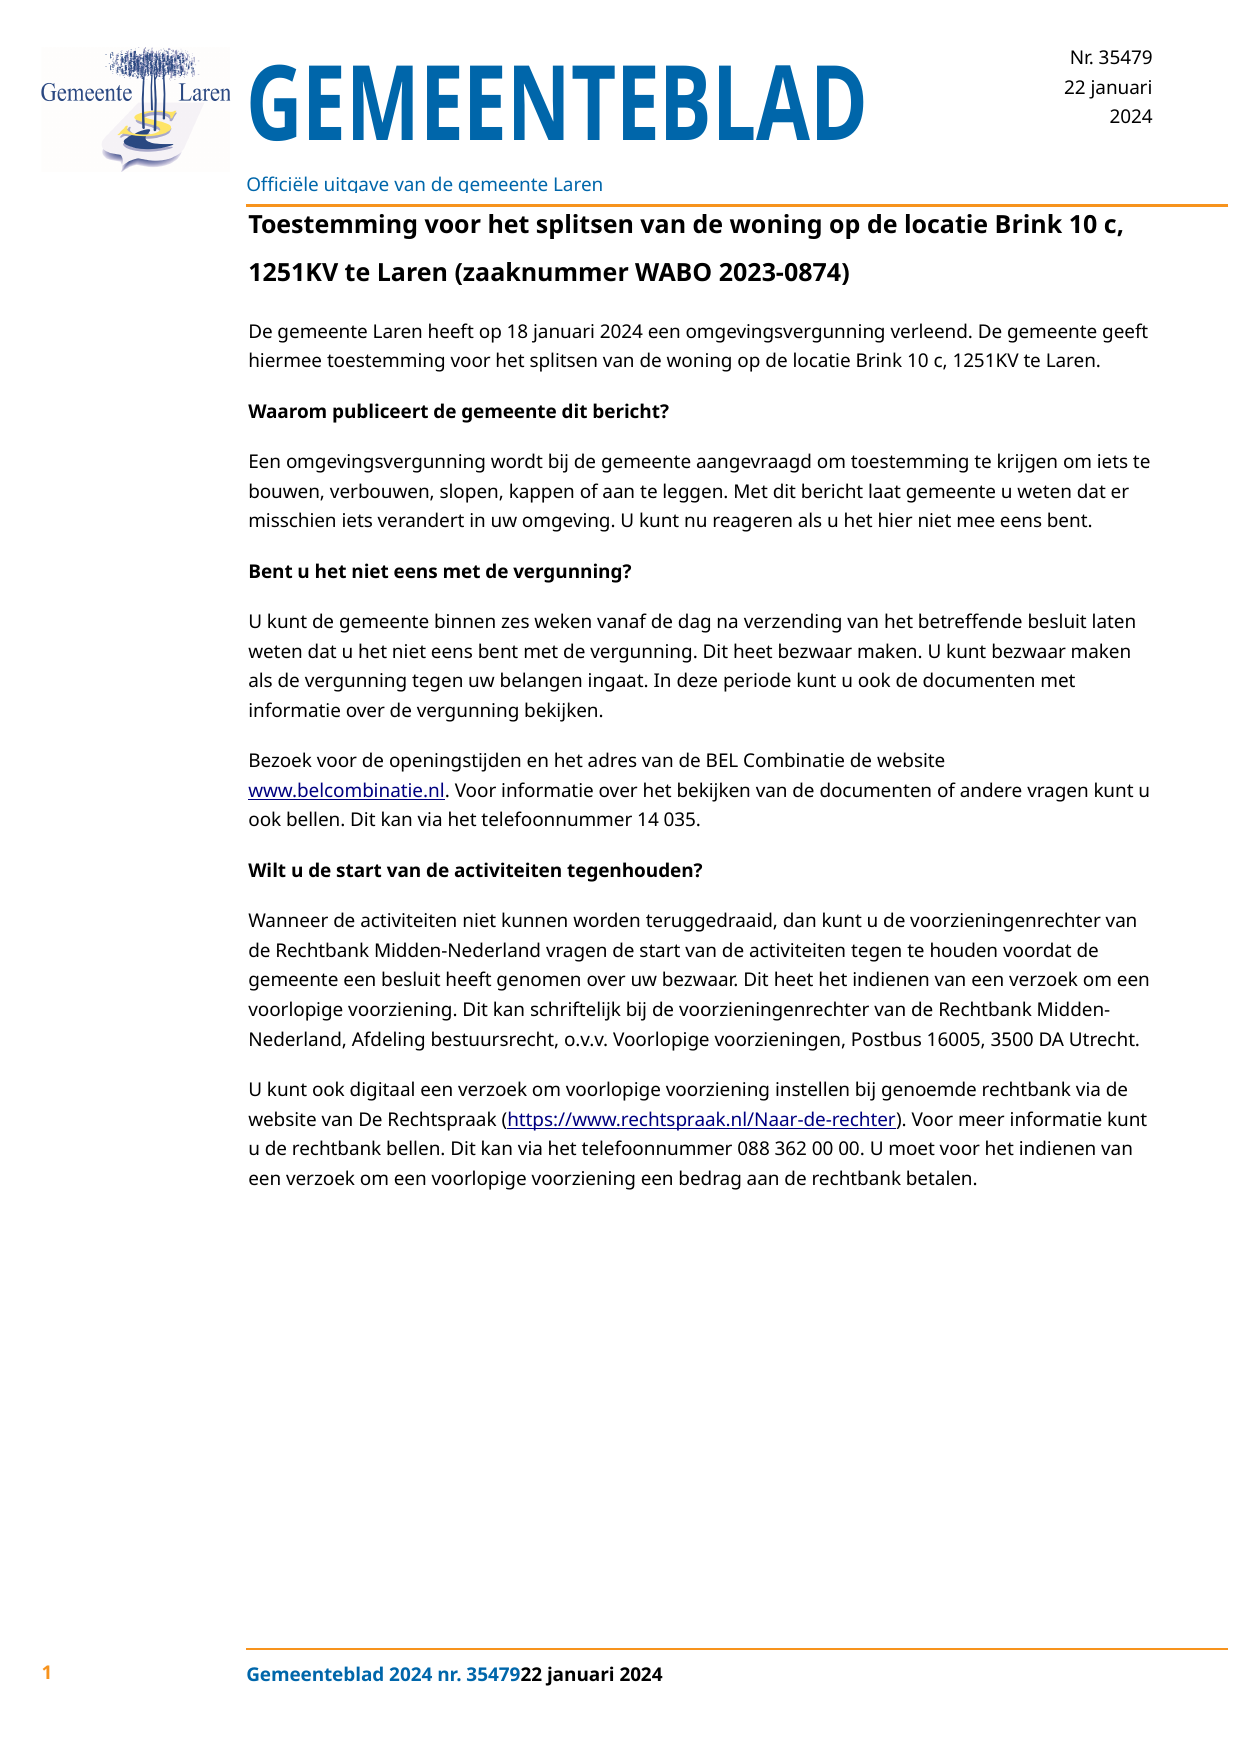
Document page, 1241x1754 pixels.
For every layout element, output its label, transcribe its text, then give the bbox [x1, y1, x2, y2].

text Bent u het niet eens met de vergunning? [248, 558, 1152, 584]
text Toestemming voor het splitsen van de woning op de locatie Brink 10 c, 1251KV te Laren (zaaknummer WABO 2023-0874) [248, 207, 1152, 288]
text De gemeente Laren heeft op 18 januari 2024 een omgevingsvergunning verleend. De gemeente geeft hiermee toestemming voor het splitsen van de woning op de locatie Brink 10 c, 1251KV te Laren. [248, 318, 1152, 373]
text Wanneer de activiteiten niet kunnen worden teruggedraaid, dan kunt u de voorzieningenrechter van de Rechtbank Midden-Nederland vragen de start van de activiteiten tegen te houden voordat de gemeente een besluit heeft genomen over uw bezwaar. Dit heet het indienen van een verzoek om een voorlopige voorziening. Dit kan schriftelijk bij de voorzieningenrechter van de Rechtbank Midden-Nederland, Afdeling bestuursrecht, o.v.v. Voorlopige voorzieningen, Postbus 16005, 3500 DA Utrecht. [248, 907, 1152, 1052]
text Een omgevingsvergunning wordt bij de gemeente aangevraagd om toestemming te krijgen om iets te bouwen, verbouwen, slopen, kappen of aan te leggen. Met dit bericht laat gemeente u weten dat er misschien iets verandert in uw omgeving. U kunt nu reageren als u het hier niet mee eens bent. [248, 448, 1152, 533]
text Bezoek voor de openingstijden en het adres van de BEL Combinatie de website www.belcombinatie.nl. Voor informatie over het bekijken van de documenten of andere vragen kunt u ook bellen. Dit kan via het telefoonnummer 14 035. [248, 747, 1152, 832]
text Wilt u de start van de activiteiten tegenhouden? [248, 857, 1152, 883]
picture [41, 47, 231, 172]
text Waarom publiceert de gemeente dit bericht? [248, 398, 1152, 424]
text U kunt ook digitaal een verzoek om voorlopige voorziening instellen bij genoemde rechtbank via de website van De Rechtspraak (https://www.rechtspraak.nl/Naar-de-rechter). Voor meer informatie kunt u de rechtbank bellen. Dit kan via het telefoonnummer 088 362 00 00. U moet voor het indienen van een verzoek om een voorlopige voorziening een bedrag aan de rechtbank betalen. [248, 1076, 1152, 1191]
text U kunt de gemeente binnen zes weken vanaf de dag na verzending van het betreffende besluit laten weten dat u het niet eens bent met de vergunning. Dit heet bezwaar maken. U kunt bezwaar maken als de vergunning tegen uw belangen ingaat. In deze periode kunt u ook de documenten met informatie over de vergunning bekijken. [248, 608, 1152, 723]
